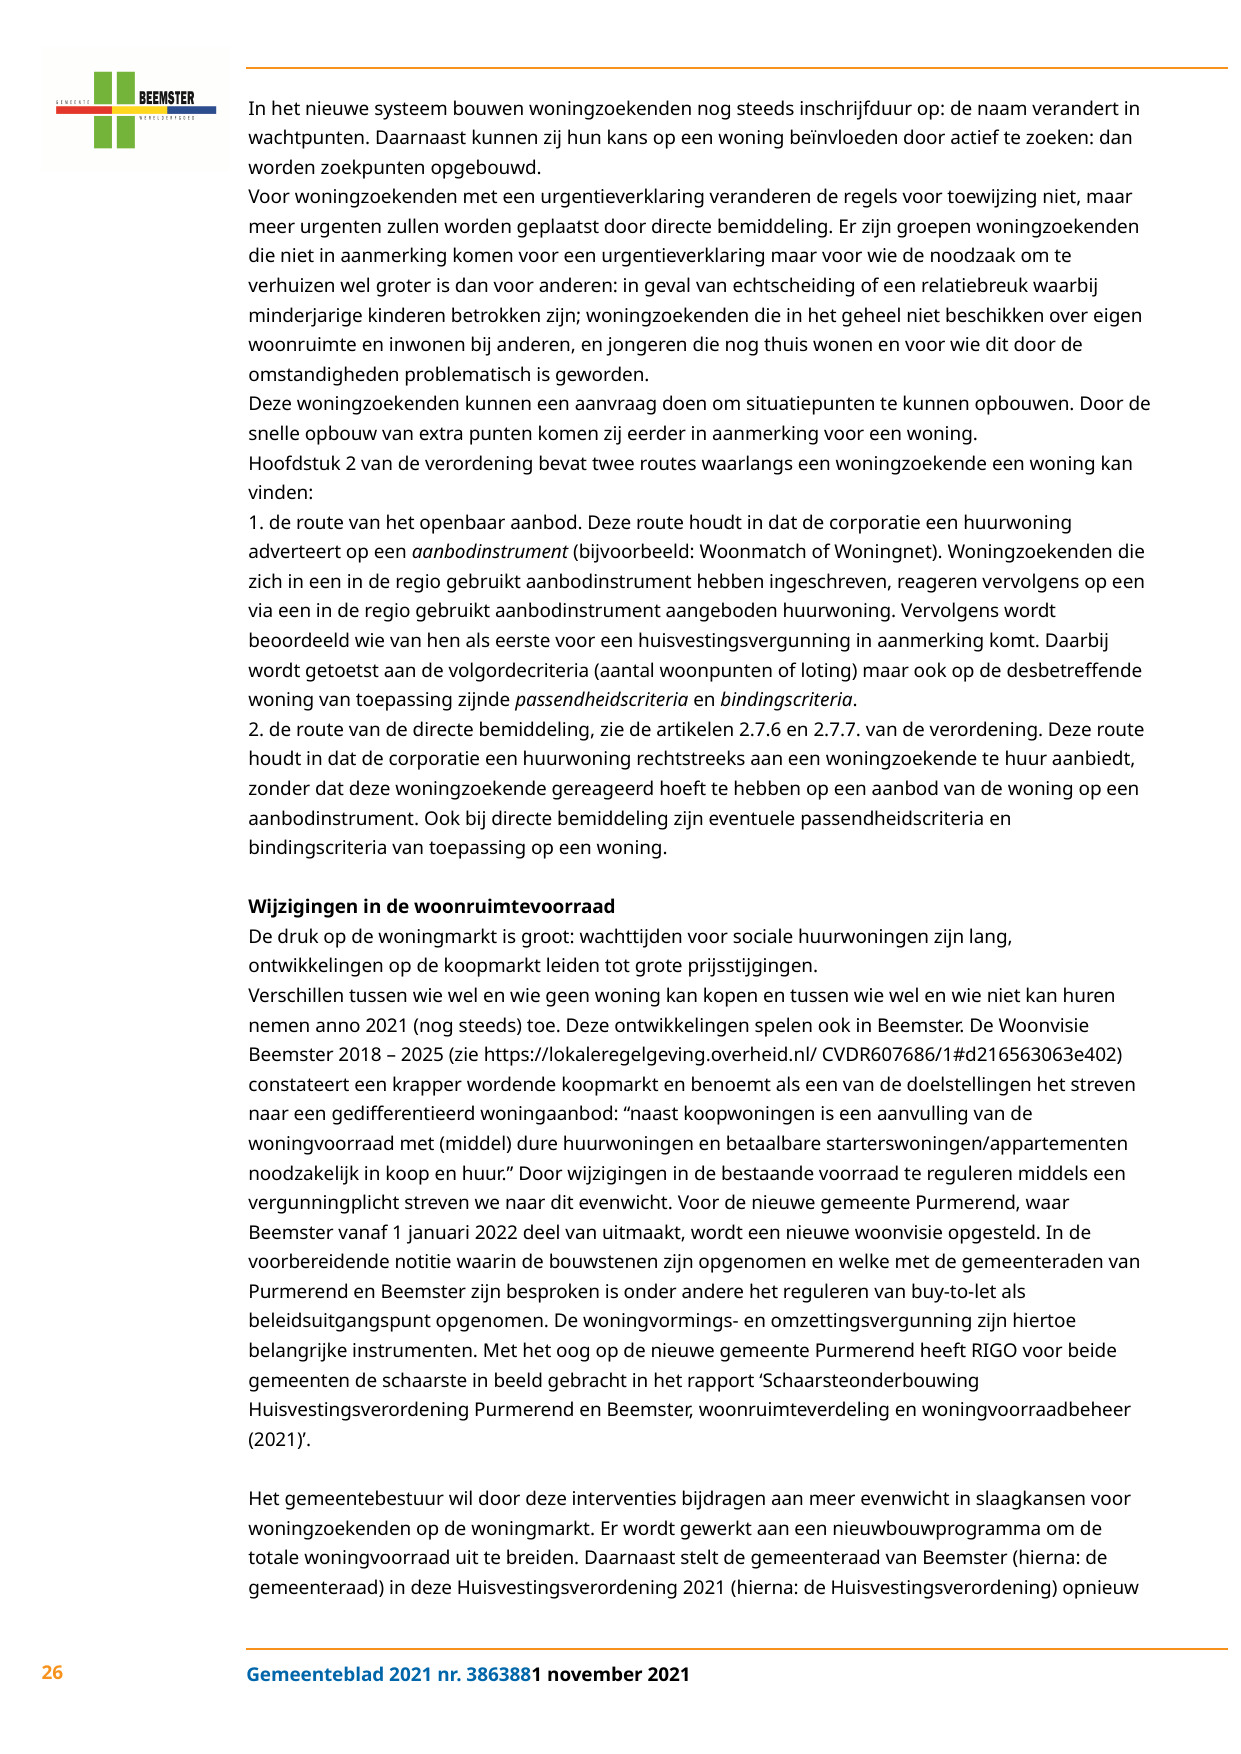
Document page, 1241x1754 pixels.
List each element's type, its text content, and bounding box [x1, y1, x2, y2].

text Het gemeentebestuur wil door deze interventies bijdragen aan meer evenwicht in slaagkansen voor woningzoekenden op de woningmarkt. Er wordt gewerkt aan een nieuwbouwprogramma om de totale woningvoorraad uit te breiden. Daarnaast stelt de gemeenteraad van Beemster (hierna: de gemeenteraad) in deze Huisvestingsverordening 2021 (hierna: de Huisvestingsverordening) opnieuw [248, 1485, 1152, 1600]
text De druk op de woningmarkt is groot: wachttijden voor sociale huurwoningen zijn lang, ontwikkelingen op de koopmarkt leiden tot grote prijsstijgingen. [248, 923, 1152, 978]
text 1. de route van het openbaar aanbod. Deze route houdt in dat de corporatie een huurwoning adverteert op een aanbodinstrument (bijvoorbeeld: Woonmatch of Woningnet). Woningzoekenden die zich in een in de regio gebruikt aanbodinstrument hebben ingeschreven, reageren vervolgens op een via een in de regio gebruikt aanbodinstrument aangeboden huurwoning. Vervolgens wordt beoordeeld wie van hen als eerste voor een huisvestingsvergunning in aanmerking komt. Daarbij wordt getoetst aan de volgordecriteria (aantal woonpunten of loting) maar ook op de desbetreffende woning van toepassing zijnde passendheidscriteria en bindingscriteria. [248, 509, 1152, 712]
text Wijzigingen in de woonruimtevoorraad [248, 893, 1152, 919]
text In het nieuwe systeem bouwen woningzoekenden nog steeds inschrijfduur op: de naam verandert in wachtpunten. Daarnaast kunnen zij hun kans op een woning beïnvloeden door actief te zoeken: dan worden zoekpunten opgebouwd. [248, 95, 1152, 180]
text 2. de route van de directe bemiddeling, zie de artikelen 2.7.6 en 2.7.7. van de verordening. Deze route houdt in dat de corporatie een huurwoning rechtstreeks aan een woningzoekende te huur aanbiedt, zonder dat deze woningzoekende gereageerd hoeft te hebben op een aanbod van de woning op een aanbodinstrument. Ook bij directe bemiddeling zijn eventuele passendheidscriteria en bindingscriteria van toepassing op een woning. [248, 716, 1152, 860]
text Voor woningzoekenden met een urgentieverklaring veranderen de regels voor toewijzing niet, maar meer urgenten zullen worden geplaatst door directe bemiddeling. Er zijn groepen woningzoekenden die niet in aanmerking komen voor een urgentieverklaring maar voor wie de noodzaak om te verhuizen wel groter is dan voor anderen: in geval van echtscheiding of een relatiebreuk waarbij minderjarige kinderen betrokken zijn; woningzoekenden die in het geheel niet beschikken over eigen woonruimte en inwonen bij anderen, en jongeren die nog thuis wonen en voor wie dit door de omstandigheden problematisch is geworden. [248, 183, 1152, 387]
text Deze woningzoekenden kunnen een aanvraag doen om situatiepunten te kunnen opbouwen. Door de snelle opbouw van extra punten komen zij eerder in aanmerking voor een woning. [248, 391, 1152, 446]
text Hoofdstuk 2 van de verordening bevat twee routes waarlangs een woningzoekende een woning kan vinden: [248, 450, 1152, 505]
picture [41, 47, 231, 172]
text Verschillen tussen wie wel en wie geen woning kan kopen en tussen wie wel en wie niet kan huren nemen anno 2021 (nog steeds) toe. Deze ontwikkelingen spelen ook in Beemster. De Woonvisie Beemster 2018 – 2025 (zie https://lokaleregelgeving.overheid.nl/ CVDR607686/1#d216563063e402) constateert een krapper wordende koopmarkt en benoemt als een van de doelstellingen het streven naar een gedifferentieerd woningaanbod: “naast koopwoningen is een aanvulling van de woningvoorraad met (middel) dure huurwoningen en betaalbare starterswoningen/appartementen noodzakelijk in koop en huur.” Door wijzigingen in de bestaande voorraad te reguleren middels een vergunningplicht streven we naar dit evenwicht. Voor de nieuwe gemeente Purmerend, waar Beemster vanaf 1 januari 2022 deel van uitmaakt, wordt een nieuwe woonvisie opgesteld. In de voorbereidende notitie waarin de bouwstenen zijn opgenomen en welke met de gemeenteraden van Purmerend en Beemster zijn besproken is onder andere het reguleren van buy-to-let als beleidsuitgangspunt opgenomen. De woningvormings- en omzettingsvergunning zijn hiertoe belangrijke instrumenten. Met het oog op de nieuwe gemeente Purmerend heeft RIGO voor beide gemeenten de schaarste in beeld gebracht in het rapport ‘Schaarsteonderbouwing Huisvestingsverordening Purmerend en Beemster, woonruimteverdeling en woningvoorraadbeheer (2021)’. [248, 982, 1152, 1452]
